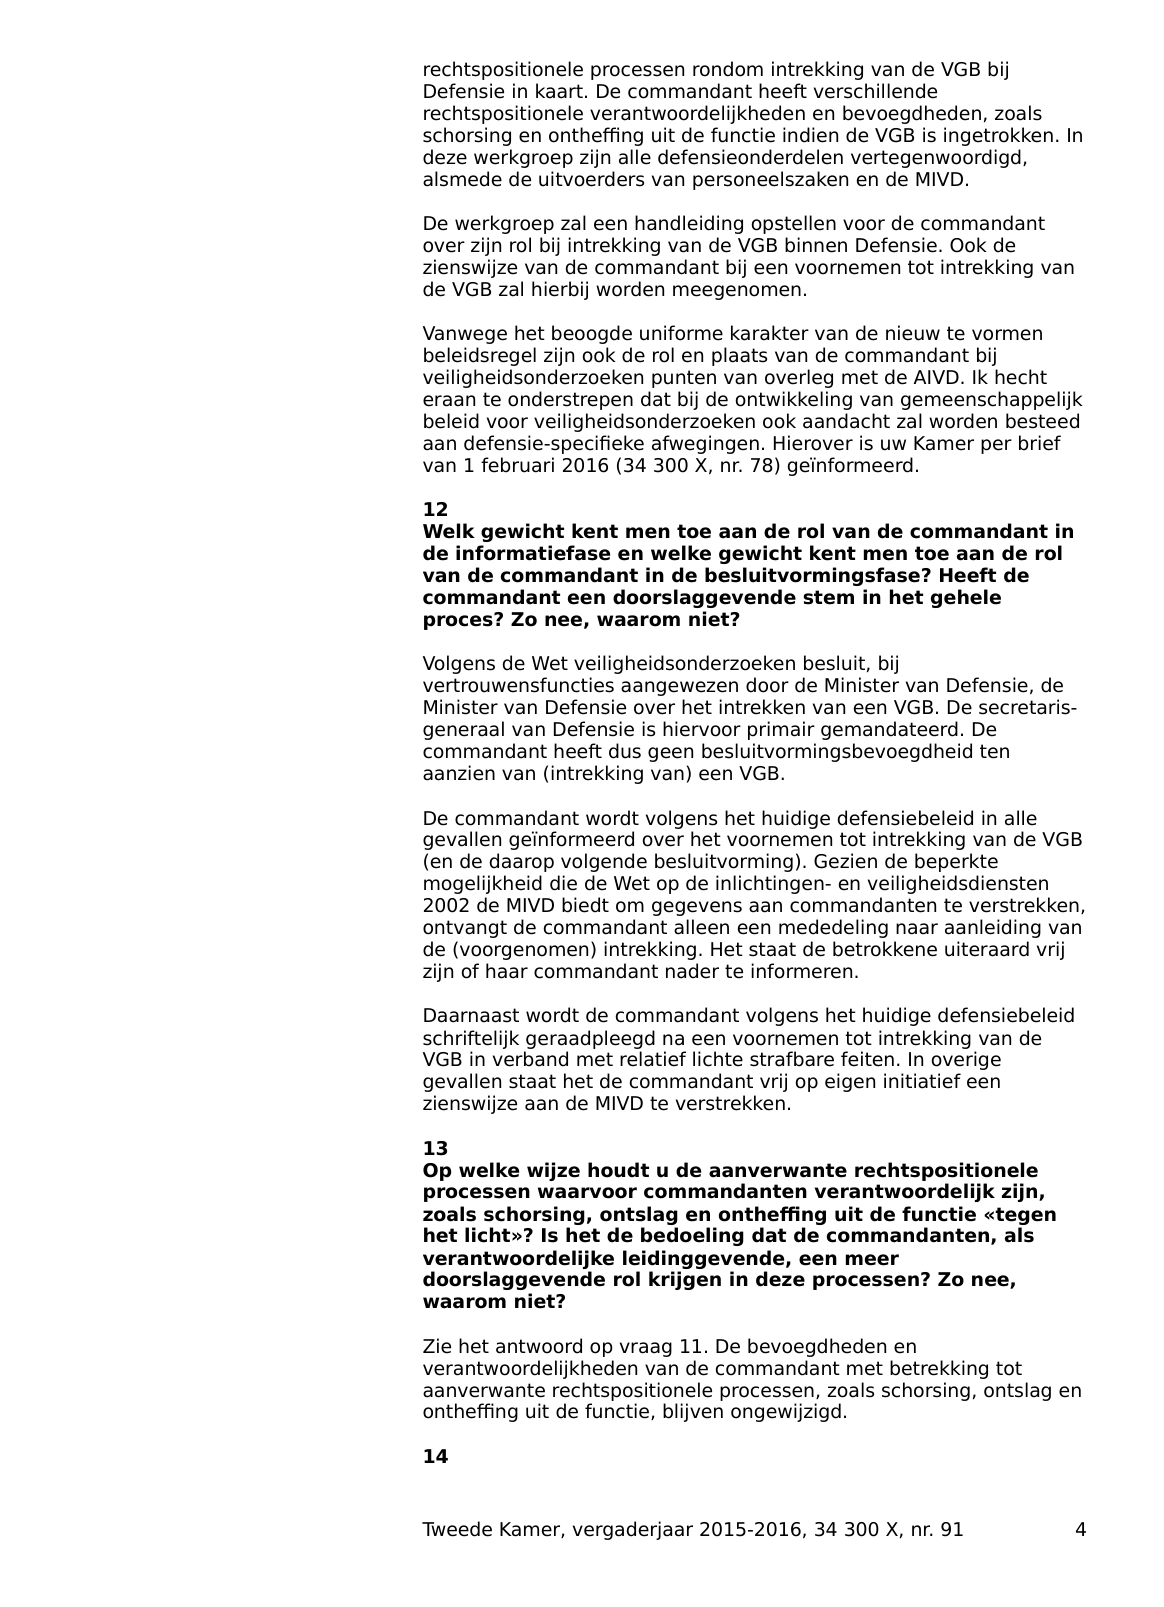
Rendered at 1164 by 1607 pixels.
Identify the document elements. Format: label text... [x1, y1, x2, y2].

text 13 [422, 1137, 1087, 1159]
text Welk gewicht kent men toe aan de rol van de commandant in de informatiefase en welke gewicht kent men toe aan de rol van de commandant in de besluitvormingsfase? Heeft de commandant een doorslaggevende stem in het gehele proces? Zo nee, waarom niet? [422, 521, 1087, 631]
text Daarnaast wordt de commandant volgens het huidige defensiebeleid schriftelijk geraadpleegd na een voornemen tot intrekking van de VGB in verband met relatief lichte strafbare feiten. In overige gevallen staat het de commandant vrij op eigen initiatief een zienswijze aan de MIVD te verstrekken. [422, 1005, 1087, 1115]
text Volgens de Wet veiligheidsonderzoeken besluit, bij vertrouwensfuncties aangewezen door de Minister van Defensie, de Minister van Defensie over het intrekken van een VGB. De secretaris-generaal van Defensie is hiervoor primair gemandateerd. De commandant heeft dus geen besluitvormingsbevoegdheid ten aanzien van (intrekking van) een VGB. [422, 653, 1087, 785]
text Op welke wijze houdt u de aanverwante rechtspositionele processen waarvoor commandanten verantwoordelijk zijn, zoals schorsing, ontslag en ontheffing uit de functie «tegen het licht»? Is het de bedoeling dat de commandanten, als verantwoordelijke leidinggevende, een meer doorslaggevende rol krijgen in deze processen? Zo nee, waarom niet? [422, 1159, 1087, 1313]
text Vanwege het beoogde uniforme karakter van de nieuw te vormen beleidsregel zijn ook de rol en plaats van de commandant bij veiligheidsonderzoeken punten van overleg met de AIVD. Ik hecht eraan te onderstrepen dat bij de ontwikkeling van gemeenschappelijk beleid voor veiligheidsonderzoeken ook aandacht zal worden besteed aan defensie-specifieke afwegingen. Hierover is uw Kamer per brief van 1 februari 2016 (34 300 X, nr. 78) geïnformeerd. [422, 323, 1087, 477]
text 12 [422, 499, 1087, 521]
text Zie het antwoord op vraag 11. De bevoegdheden en verantwoordelijkheden van de commandant met betrekking tot aanverwante rechtspositionele processen, zoals schorsing, ontslag en ontheffing uit de functie, blijven ongewijzigd. [422, 1336, 1087, 1423]
text De commandant wordt volgens het huidige defensiebeleid in alle gevallen geïnformeerd over het voornemen tot intrekking van de VGB (en de daarop volgende besluitvorming). Gezien de beperkte mogelijkheid die de Wet op de inlichtingen- en veiligheidsdiensten 2002 de MIVD biedt om gegevens aan commandanten te verstrekken, ontvangt de commandant alleen een mededeling naar aanleiding van de (voorgenomen) intrekking. Het staat de betrokkene uiteraard vrij zijn of haar commandant nader te informeren. [422, 807, 1087, 983]
text rechtspositionele processen rondom intrekking van de VGB bij Defensie in kaart. De commandant heeft verschillende rechtspositionele verantwoordelijkheden en bevoegdheden, zoals schorsing en ontheffing uit de functie indien de VGB is ingetrokken. In deze werkgroep zijn alle defensieonderdelen vertegenwoordigd, alsmede de uitvoerders van personeelszaken en de MIVD. [422, 59, 1087, 191]
text De werkgroep zal een handleiding opstellen voor de commandant over zijn rol bij intrekking van de VGB binnen Defensie. Ook de zienswijze van de commandant bij een voornemen tot intrekking van de VGB zal hierbij worden meegenomen. [422, 213, 1087, 301]
text 14 [422, 1446, 1087, 1468]
